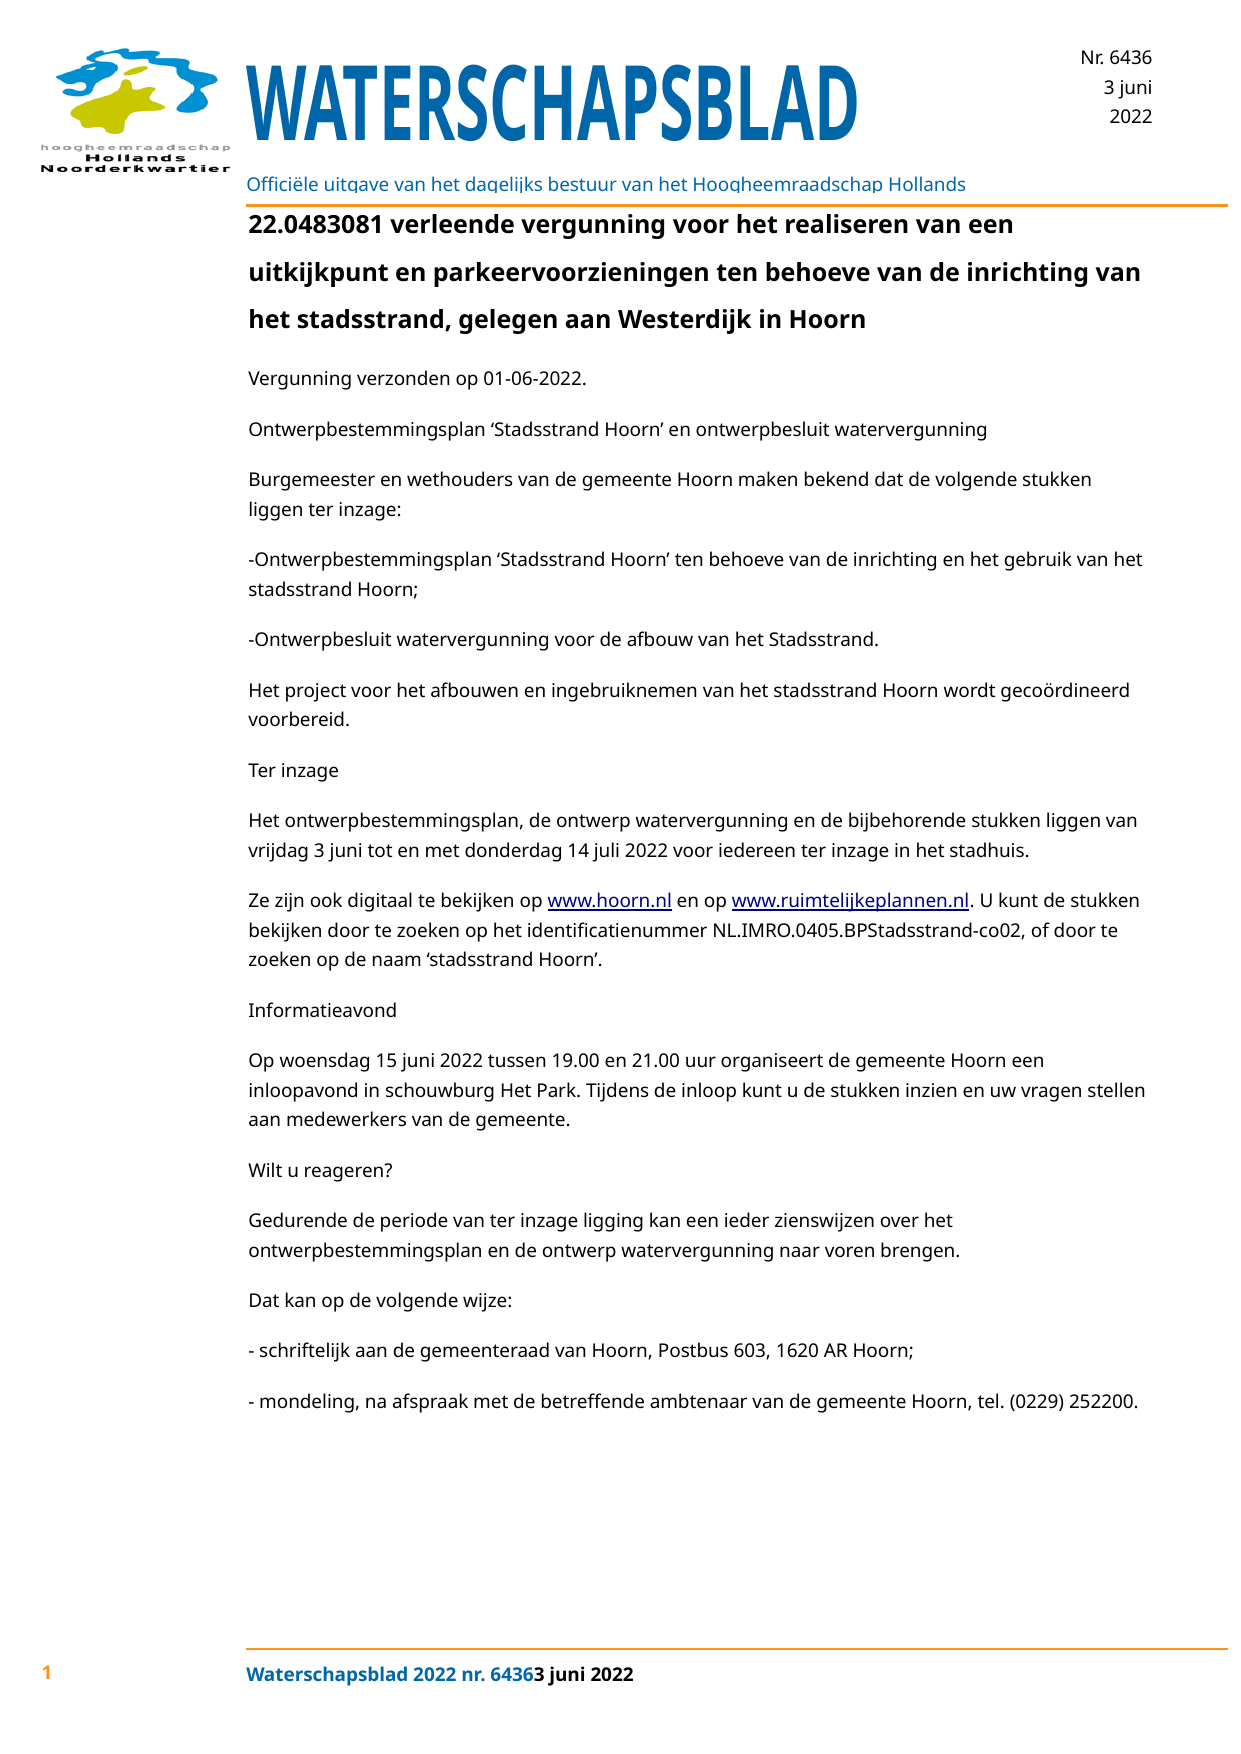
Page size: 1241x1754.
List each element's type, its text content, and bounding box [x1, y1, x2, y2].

text Dat kan op de volgende wijze: [248, 1287, 1152, 1313]
text Op woensdag 15 juni 2022 tussen 19.00 en 21.00 uur organiseert de gemeente Hoorn een inloopavond in schouwburg Het Park. Tijdens de inloop kunt u de stukken inzien en uw vragen stellen aan medewerkers van de gemeente. [248, 1047, 1152, 1132]
text - schriftelijk aan de gemeenteraad van Hoorn, Postbus 603, 1620 AR Hoorn; [248, 1338, 1152, 1363]
text Burgemeester en wethouders van de gemeente Hoorn maken bekend dat de volgende stukken liggen ter inzage: [248, 466, 1152, 522]
text -Ontwerpbestemmingsplan ‘Stadsstrand Hoorn’ ten behoeve van de inrichting en het gebruik van het stadsstrand Hoorn; [248, 546, 1152, 602]
text Ter inzage [248, 757, 1152, 782]
text Gedurende de periode van ter inzage ligging kan een ieder zienswijzen over het ontwerpbestemmingsplan en de ontwerp watervergunning naar voren brengen. [248, 1207, 1152, 1262]
text Het ontwerpbestemmingsplan, de ontwerp watervergunning en de bijbehorende stukken liggen van vrijdag 3 juni tot en met donderdag 14 juli 2022 voor iedereen ter inzage in het stadhuis. [248, 807, 1152, 862]
text Vergunning verzonden op 01-06-2022. [248, 366, 1152, 391]
picture [41, 47, 231, 172]
text Het project voor het afbouwen en ingebruiknemen van het stadsstrand Hoorn wordt gecoördineerd voorbereid. [248, 677, 1152, 732]
text -Ontwerpbesluit watervergunning voor de afbouw van het Stadsstrand. [248, 626, 1152, 652]
text 22.0483081 verleende vergunning voor het realiseren van een uitkijkpunt en parkeervoorzieningen ten behoeve van de inrichting van het stadsstrand, gelegen aan Westerdijk in Hoorn [248, 207, 1152, 336]
text - mondeling, na afspraak met de betreffende ambtenaar van de gemeente Hoorn, tel. (0229) 252200. [248, 1388, 1152, 1414]
text Ze zijn ook digitaal te bekijken op www.hoorn.nl en op www.ruimtelijkeplannen.nl. U kunt de stukken bekijken door te zoeken op het identificatienummer NL.IMRO.0405.BPStadsstrand-co02, of door te zoeken op de naam ‘stadsstrand Hoorn’. [248, 887, 1152, 972]
text Informatieavond [248, 997, 1152, 1022]
text Wilt u reageren? [248, 1157, 1152, 1182]
text Ontwerpbestemmingsplan ‘Stadsstrand Hoorn’ en ontwerpbesluit watervergunning [248, 416, 1152, 442]
